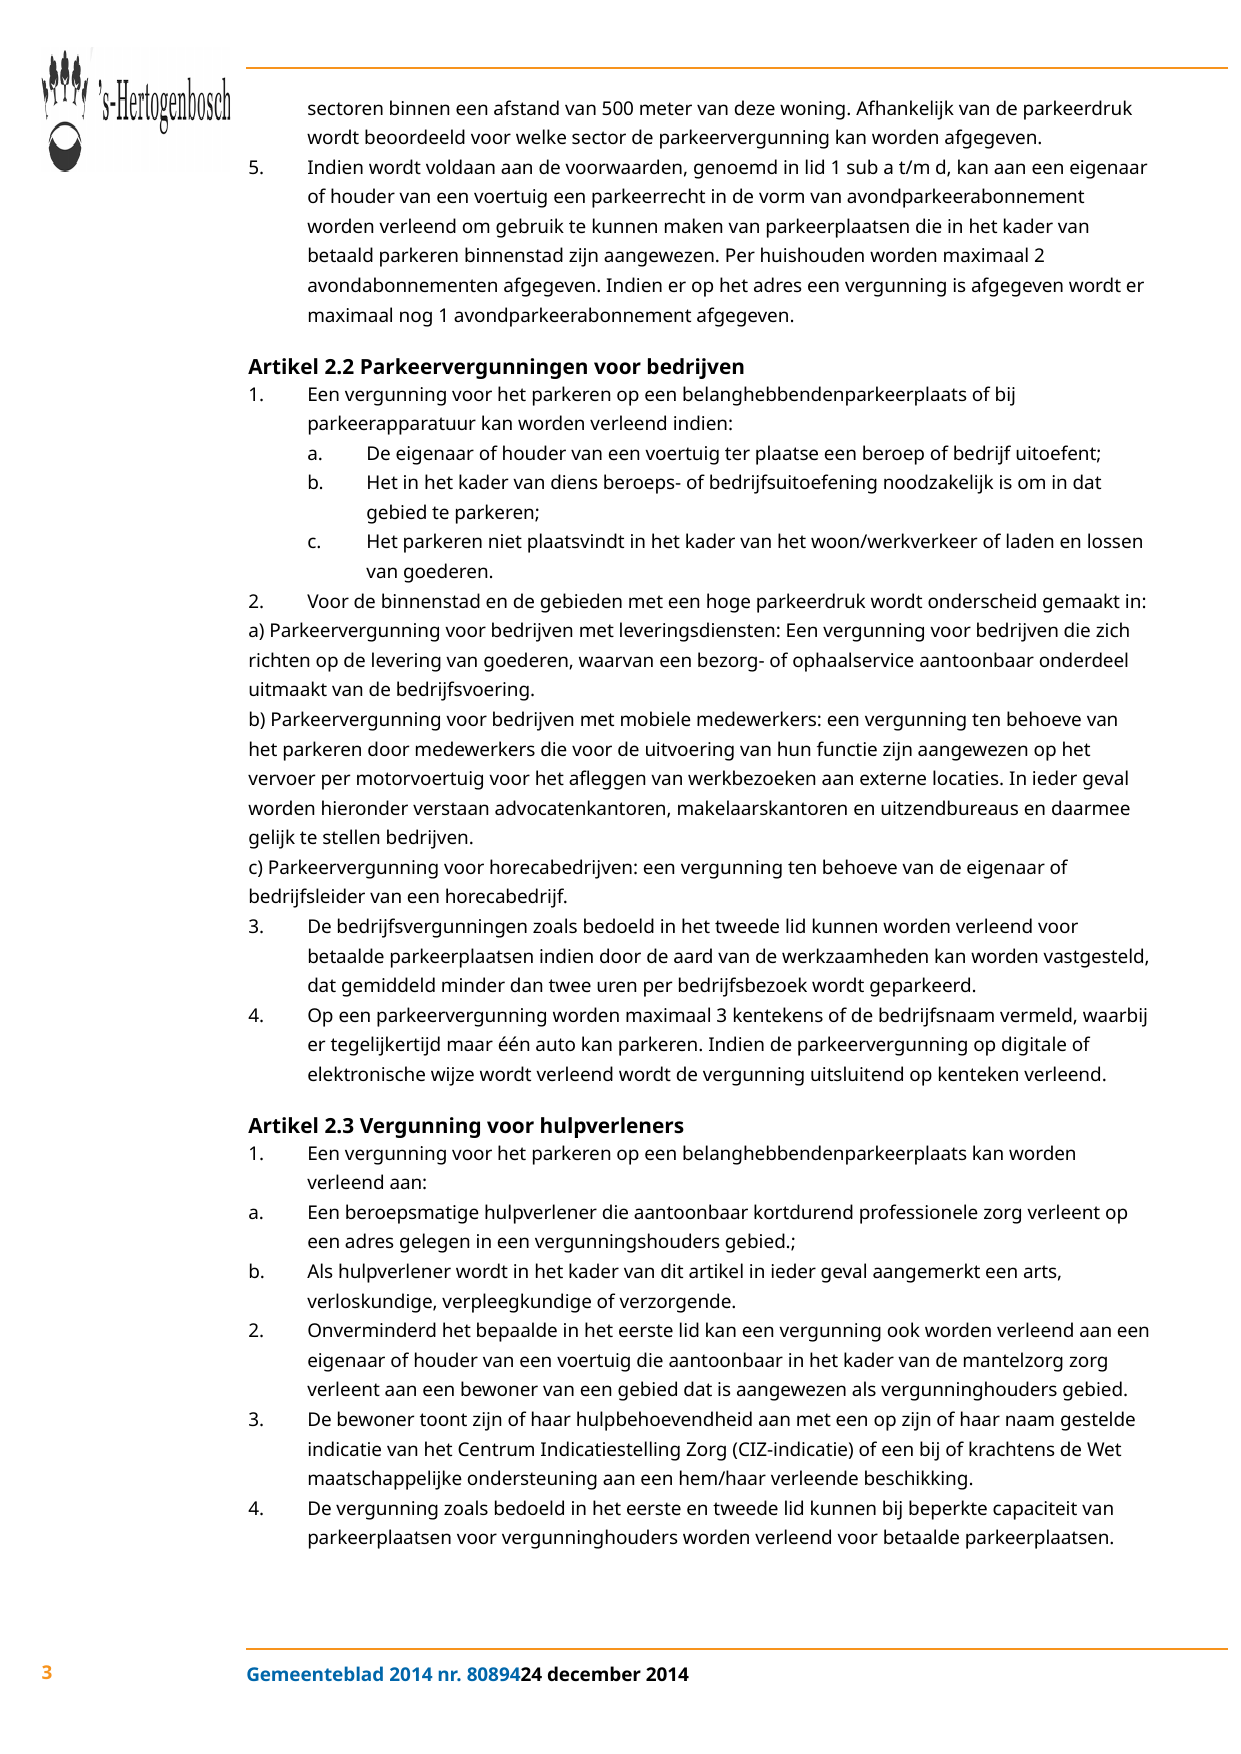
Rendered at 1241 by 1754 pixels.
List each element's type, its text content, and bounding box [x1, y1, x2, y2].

list Een vergunning voor het parkeren op een belanghebbendenparkeerplaats kan worden verleend aan: [248, 1140, 1152, 1195]
list Als hulpverlener wordt in het kader van dit artikel in ieder geval aangemerkt een arts, verloskundige, verpleegkundige of verzorgende. [248, 1258, 1152, 1314]
list De bewoner toont zijn of haar hulpbehoevendheid aan met een op zijn of haar naam gestelde indicatie van het Centrum Indicatiestelling Zorg (CIZ-indicatie) of een bij of krachtens de Wet maatschappelijke ondersteuning aan een hem/haar verleende beschikking. [248, 1406, 1152, 1491]
list De vergunning zoals bedoeld in het eerste en tweede lid kunnen bij beperkte capaciteit van parkeerplaatsen voor vergunninghouders worden verleend voor betaalde parkeerplaatsen. [248, 1495, 1152, 1550]
list Indien wordt voldaan aan de voorwaarden, genoemd in lid 1 sub a t/m d, kan aan een eigenaar of houder van een voertuig een parkeerrecht in de vorm van avondparkeerabonnement worden verleend om gebruik te kunnen maken van parkeerplaatsen die in het kader van betaald parkeren binnenstad zijn aangewezen. Per huishouden worden maximaal 2 avondabonnementen afgegeven. Indien er op het adres een vergunning is afgegeven wordt er maximaal nog 1 avondparkeerabonnement afgegeven. [248, 154, 1152, 328]
list Het parkeren niet plaatsvindt in het kader van het woon/werkverkeer of laden en lossen van goederen. [307, 529, 1152, 584]
text c) Parkeervergunning voor horecabedrijven: een vergunning ten behoeve van de eigenaar of bedrijfsleider van een horecabedrijf. [248, 854, 1152, 909]
list Op een parkeervergunning worden maximaal 3 kentekens of de bedrijfsnaam vermeld, waarbij er tegelijkertijd maar één auto kan parkeren. Indien de parkeervergunning op digitale of elektronische wijze wordt verleend wordt de vergunning uitsluitend op kenteken verleend. [248, 1002, 1152, 1087]
list De eigenaar of houder van een voertuig ter plaatse een beroep of bedrijf uitoefent; [307, 440, 1152, 466]
text a) Parkeervergunning voor bedrijven met leveringsdiensten: Een vergunning voor bedrijven die zich richten op de levering van goederen, waarvan een bezorg- of ophaalservice aantoonbaar onderdeel uitmaakt van de bedrijfsvoering. [248, 617, 1152, 702]
text Artikel 2.3 Vergunning voor hulpverleners [248, 1112, 1152, 1140]
list Het in het kader van diens beroeps- of bedrijfsuitoefening noodzakelijk is om in dat gebied te parkeren; [307, 469, 1152, 525]
list sectoren binnen een afstand van 500 meter van deze woning. Afhankelijk van de parkeerdruk wordt beoordeeld voor welke sector de parkeervergunning kan worden afgegeven. [248, 95, 1152, 150]
picture [41, 47, 231, 172]
text Artikel 2.2 Parkeervergunningen voor bedrijven [248, 352, 1152, 381]
list Een vergunning voor het parkeren op een belanghebbendenparkeerplaats of bij parkeerapparatuur kan worden verleend indien: [248, 381, 1152, 436]
list Voor de binnenstad en de gebieden met een hoge parkeerdruk wordt onderscheid gemaakt in: [248, 588, 1152, 613]
text b) Parkeervergunning voor bedrijven met mobiele medewerkers: een vergunning ten behoeve van het parkeren door medewerkers die voor de uitvoering van hun functie zijn aangewezen op het vervoer per motorvoertuig voor het afleggen van werkbezoeken aan externe locaties. In ieder geval worden hieronder verstaan advocatenkantoren, makelaarskantoren en uitzendbureaus en daarmee gelijk te stellen bedrijven. [248, 706, 1152, 850]
list Een beroepsmatige hulpverlener die aantoonbaar kortdurend professionele zorg verleent op een adres gelegen in een vergunningshouders gebied.; [248, 1199, 1152, 1254]
list De bedrijfsvergunningen zoals bedoeld in het tweede lid kunnen worden verleend voor betaalde parkeerplaatsen indien door de aard van de werkzaamheden kan worden vastgesteld, dat gemiddeld minder dan twee uren per bedrijfsbezoek wordt geparkeerd. [248, 913, 1152, 998]
list Onverminderd het bepaalde in het eerste lid kan een vergunning ook worden verleend aan een eigenaar of houder van een voertuig die aantoonbaar in het kader van de mantelzorg zorg verleent aan een bewoner van een gebied dat is aangewezen als vergunninghouders gebied. [248, 1317, 1152, 1402]
